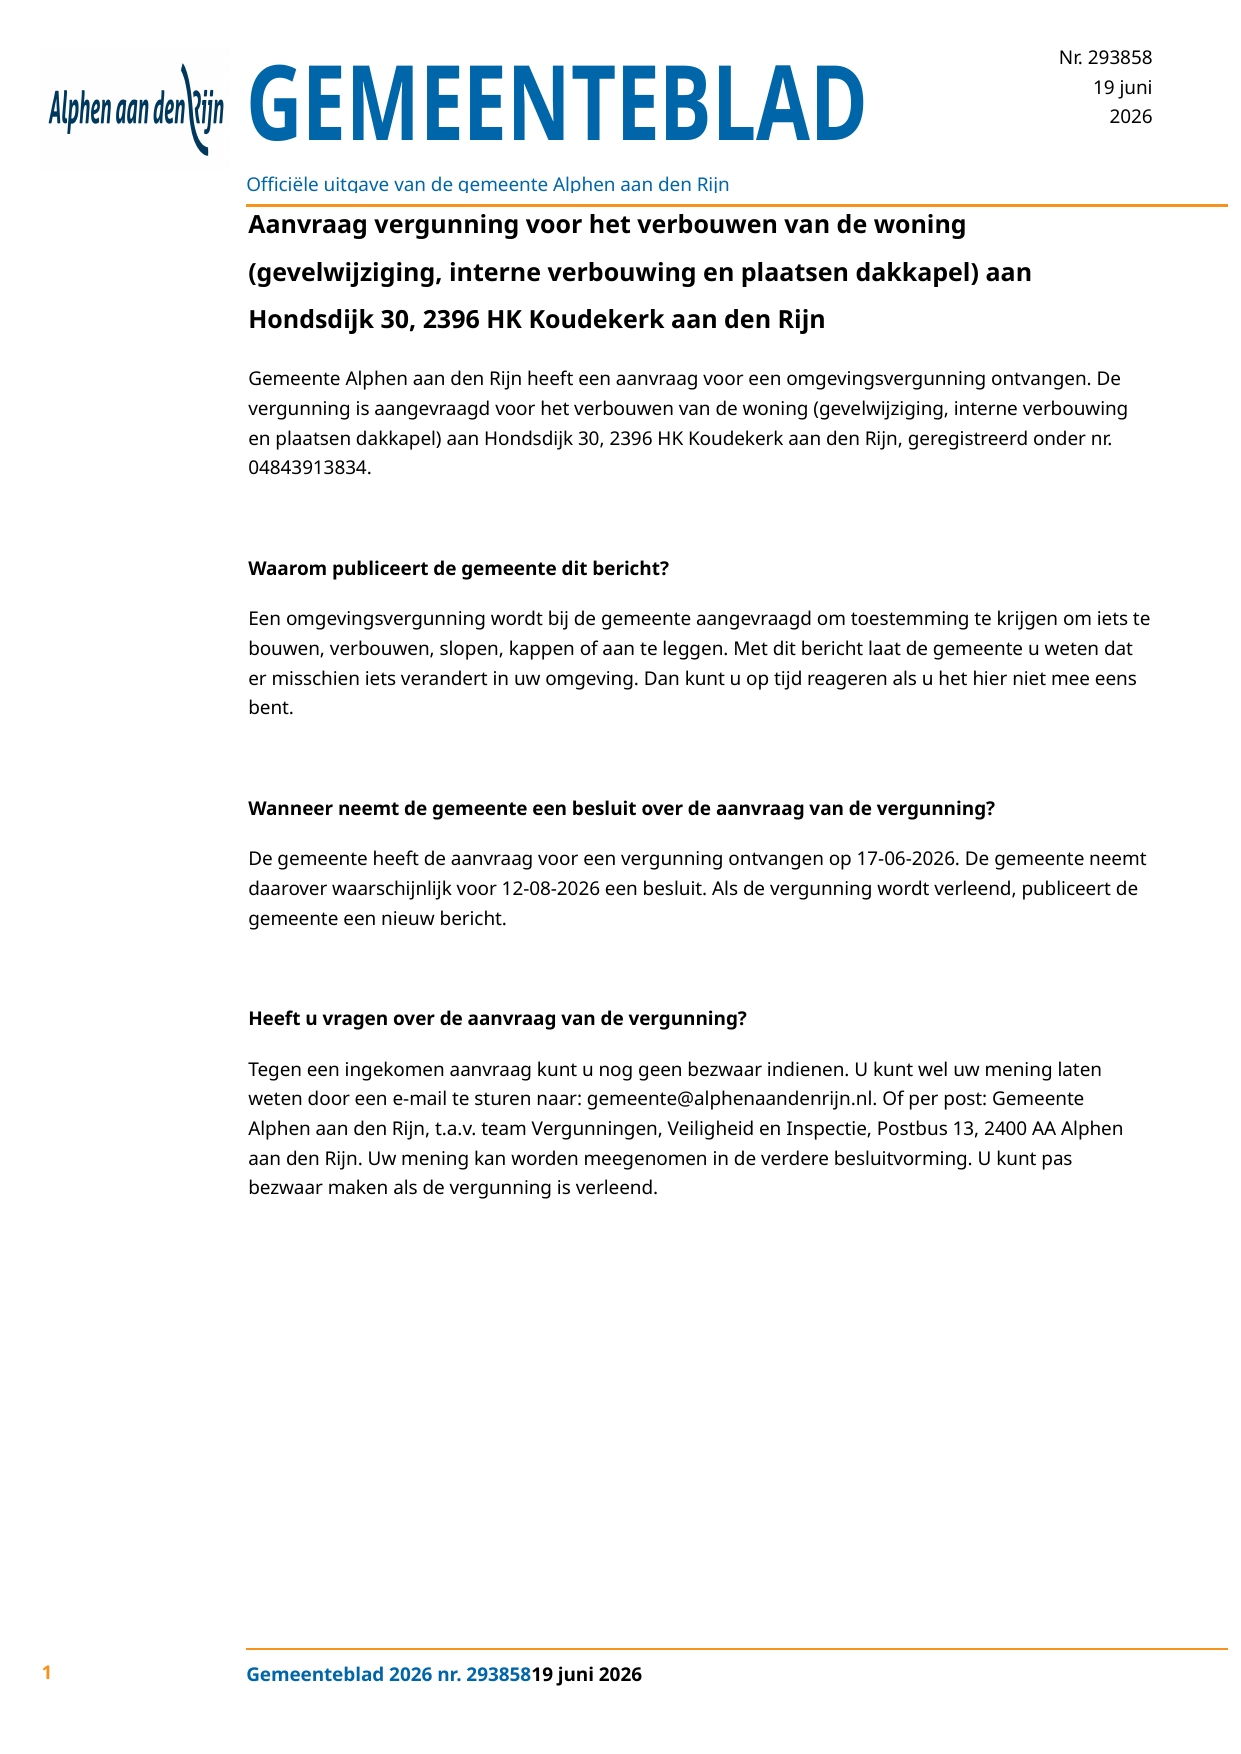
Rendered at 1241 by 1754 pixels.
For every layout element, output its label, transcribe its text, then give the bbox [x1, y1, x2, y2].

text Een omgevingsvergunning wordt bij de gemeente aangevraagd om toestemming te krijgen om iets te bouwen, verbouwen, slopen, kappen of aan te leggen. Met dit bericht laat de gemeente u weten dat er misschien iets verandert in uw omgeving. Dan kunt u op tijd reageren als u het hier niet mee eens bent. [248, 606, 1152, 720]
text Aanvraag vergunning voor het verbouwen van de woning (gevelwijziging, interne verbouwing en plaatsen dakkapel) aan Hondsdijk 30, 2396 HK Koudekerk aan den Rijn [248, 207, 1152, 336]
text De gemeente heeft de aanvraag voor een vergunning ontvangen op 17-06-2026. De gemeente neemt daarover waarschijnlijk voor 12-08-2026 een besluit. Als de vergunning wordt verleend, publiceert de gemeente een nieuw bericht. [248, 846, 1152, 930]
text Tegen een ingekomen aanvraag kunt u nog geen bezwaar indienen. U kunt wel uw mening laten weten door een e-mail te sturen naar: gemeente@alphenaandenrijn.nl. Of per post: Gemeente Alphen aan den Rijn, t.a.v. team Vergunningen, Veiligheid en Inspectie, Postbus 13, 2400 AA Alphen aan den Rijn. Uw mening kan worden meegenomen in de verdere besluitvorming. U kunt pas bezwaar maken als de vergunning is verleend. [248, 1056, 1152, 1200]
text Heeft u vragen over de aanvraag van de vergunning? [248, 1006, 1152, 1031]
picture [41, 47, 231, 172]
text Wanneer neemt de gemeente een besluit over de aanvraag van de vergunning? [248, 795, 1152, 821]
text Waarom publiceert de gemeente dit bericht? [248, 555, 1152, 581]
text Gemeente Alphen aan den Rijn heeft een aanvraag voor een omgevingsvergunning ontvangen. De vergunning is aangevraagd voor het verbouwen van de woning (gevelwijziging, interne verbouwing en plaatsen dakkapel) aan Hondsdijk 30, 2396 HK Koudekerk aan den Rijn, geregistreerd onder nr. 04843913834. [248, 366, 1152, 480]
